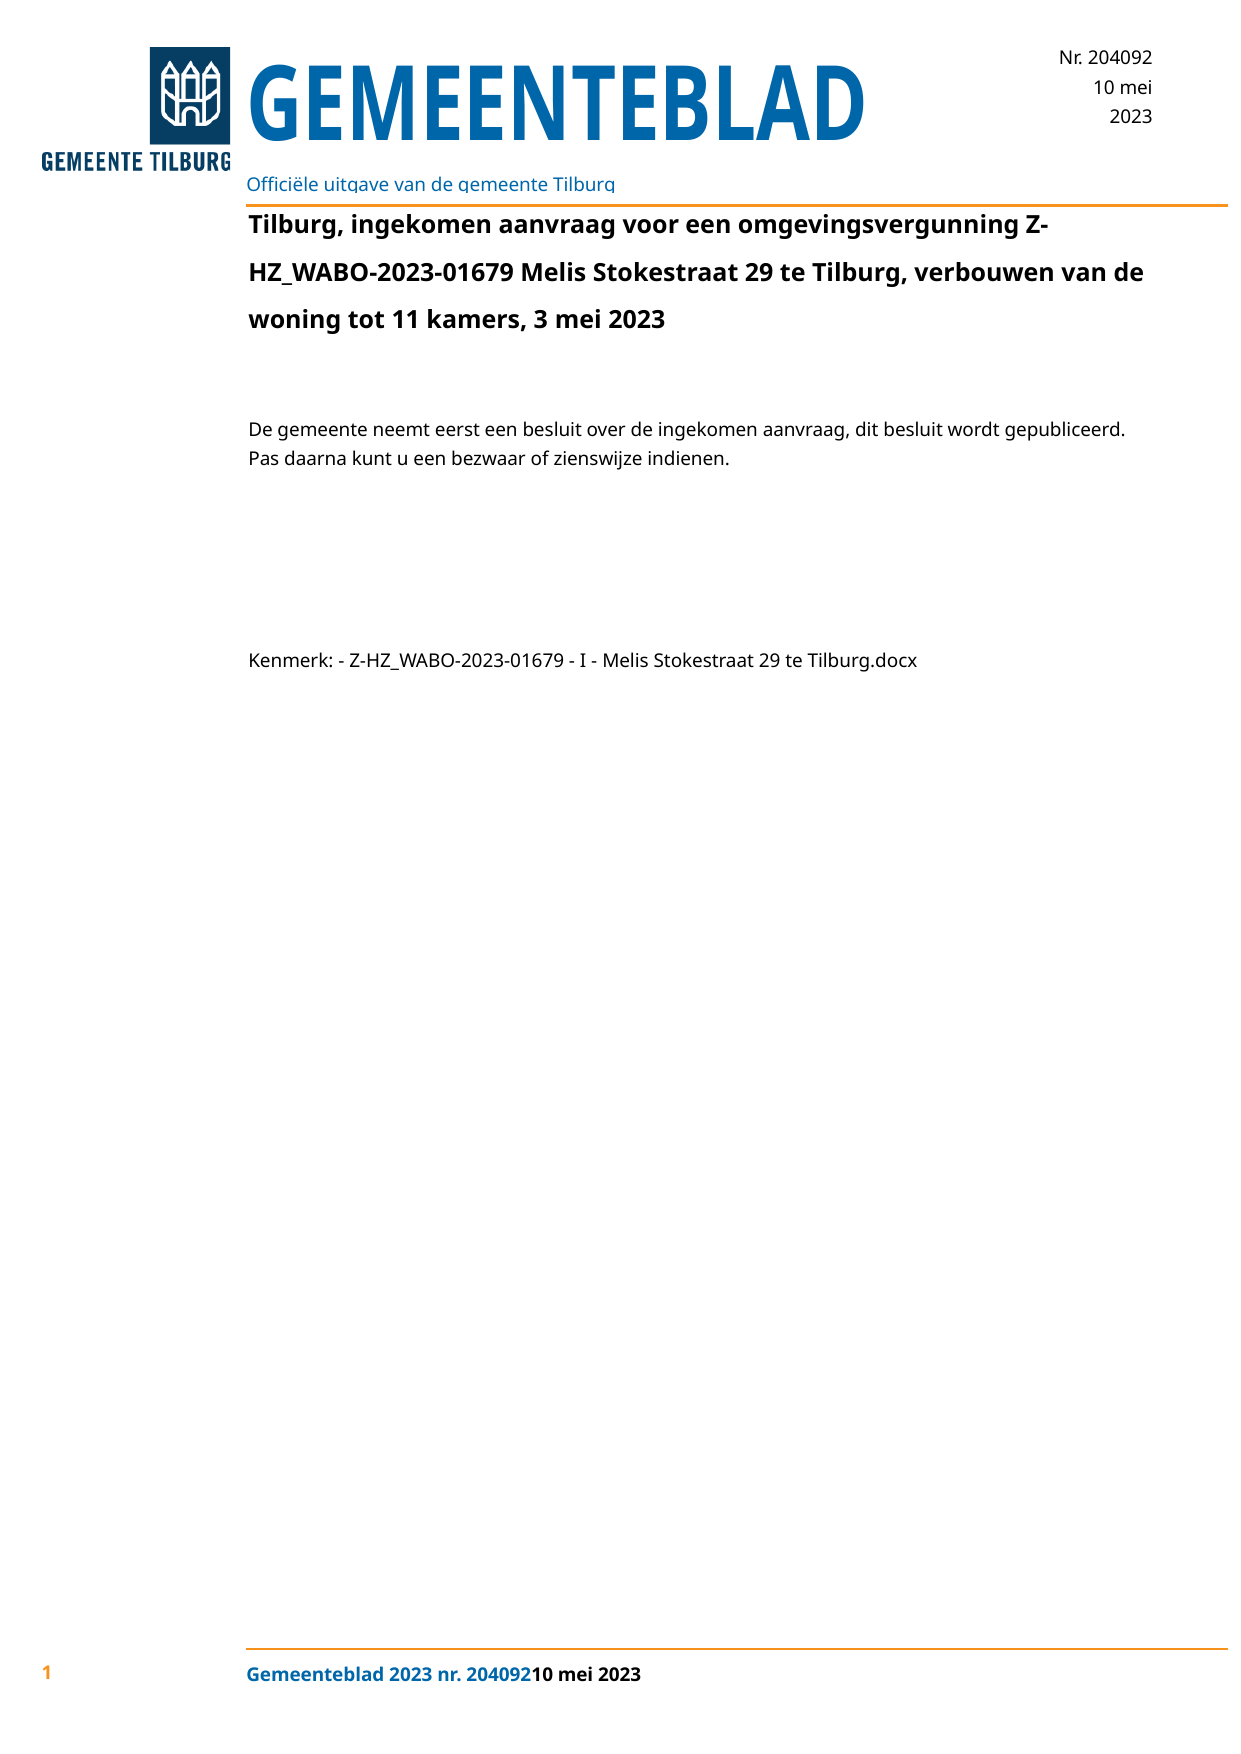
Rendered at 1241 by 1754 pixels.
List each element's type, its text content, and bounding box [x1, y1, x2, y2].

text De gemeente neemt eerst een besluit over de ingekomen aanvraag, dit besluit wordt gepubliceerd. Pas daarna kunt u een bezwaar of zienswijze indienen. [248, 416, 1152, 471]
text Kenmerk: - Z-HZ_WABO-2023-01679 - I - Melis Stokestraat 29 te Tilburg.docx [248, 647, 1152, 673]
text Tilburg, ingekomen aanvraag voor een omgevingsvergunning Z-HZ_WABO-2023-01679 Melis Stokestraat 29 te Tilburg, verbouwen van de woning tot 11 kamers, 3 mei 2023 [248, 207, 1152, 336]
picture [41, 47, 231, 172]
